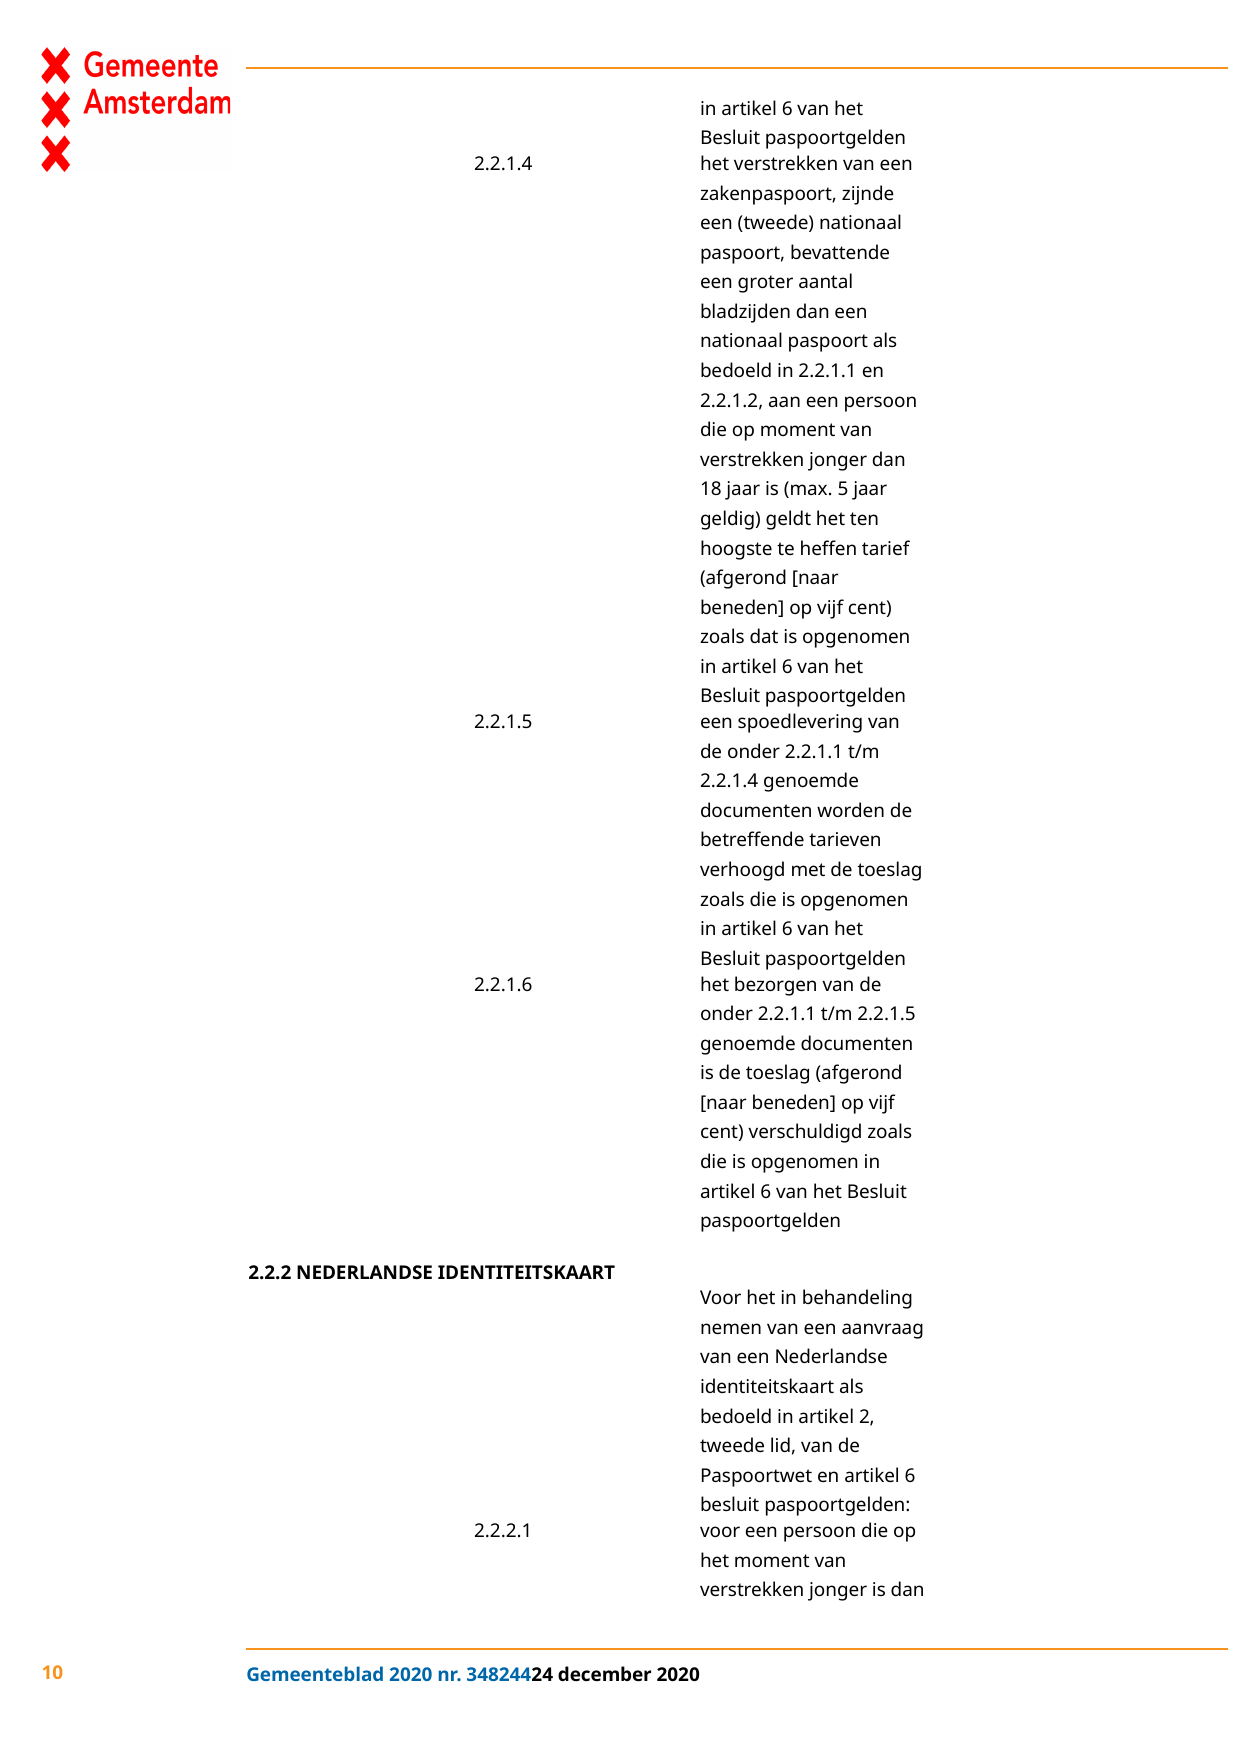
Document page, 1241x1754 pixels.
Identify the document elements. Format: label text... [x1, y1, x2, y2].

table_cell [248, 971, 474, 1233]
table_cell [926, 1233, 1152, 1259]
table_cell voor een persoon die op het moment van verstrekken jonger is dan [700, 1518, 926, 1602]
table_cell [926, 708, 1152, 971]
table_cell [474, 95, 700, 150]
table_cell Voor het in behandeling nemen van een aanvraag van een Nederlandse identiteitskaart als bedoeld in artikel 2, tweede lid, van de Paspoortwet en artikel 6 besluit paspoortgelden: [700, 1285, 926, 1517]
table_cell [926, 95, 1152, 150]
table_cell 2.2.1.5 [474, 708, 700, 971]
table_cell [926, 1259, 1152, 1284]
table_cell 2.2.2.1 [474, 1518, 700, 1602]
table_cell het verstrekken van een zakenpaspoort, zijnde een (tweede) nationaal paspoort, bevattende een groter aantal bladzijden dan een nationaal paspoort als bedoeld in 2.2.1.1 en 2.2.1.2, aan een persoon die op moment van verstrekken jonger dan 18 jaar is (max. 5 jaar geldig) geldt het ten hoogste te heffen tarief (afgerond [naar beneden] op vijf cent) zoals dat is opgenomen in artikel 6 van het Besluit paspoortgelden [700, 150, 926, 708]
table_cell [474, 1285, 700, 1517]
table_cell [248, 1233, 474, 1259]
table_cell 2.2.1.6 [474, 971, 700, 1233]
table_cell [248, 150, 474, 708]
table_cell in artikel 6 van het Besluit paspoortgelden [700, 95, 926, 150]
table_cell [248, 1285, 474, 1517]
table_cell [248, 708, 474, 971]
table_cell een spoedlevering van de onder 2.2.1.1 t/m 2.2.1.4 genoemde documenten worden de betreffende tarieven verhoogd met de toeslag zoals die is opgenomen in artikel 6 van het Besluit paspoortgelden [700, 708, 926, 971]
picture [41, 47, 231, 172]
table_cell [926, 150, 1152, 708]
table_cell [926, 971, 1152, 1233]
table_cell [700, 1233, 926, 1259]
table_cell het bezorgen van de onder 2.2.1.1 t/m 2.2.1.5 genoemde documenten is de toeslag (afgerond [naar beneden] op vijf cent) verschuldigd zoals die is opgenomen in artikel 6 van het Besluit paspoortgelden [700, 971, 926, 1233]
table_cell [248, 95, 474, 150]
table_cell [926, 1518, 1152, 1602]
table_cell [248, 1518, 474, 1602]
table_cell 2.2.2 NEDERLANDSE IDENTITEITSKAART [248, 1259, 926, 1284]
table_cell [926, 1285, 1152, 1517]
table_cell [474, 1233, 700, 1259]
table_cell 2.2.1.4 [474, 150, 700, 708]
